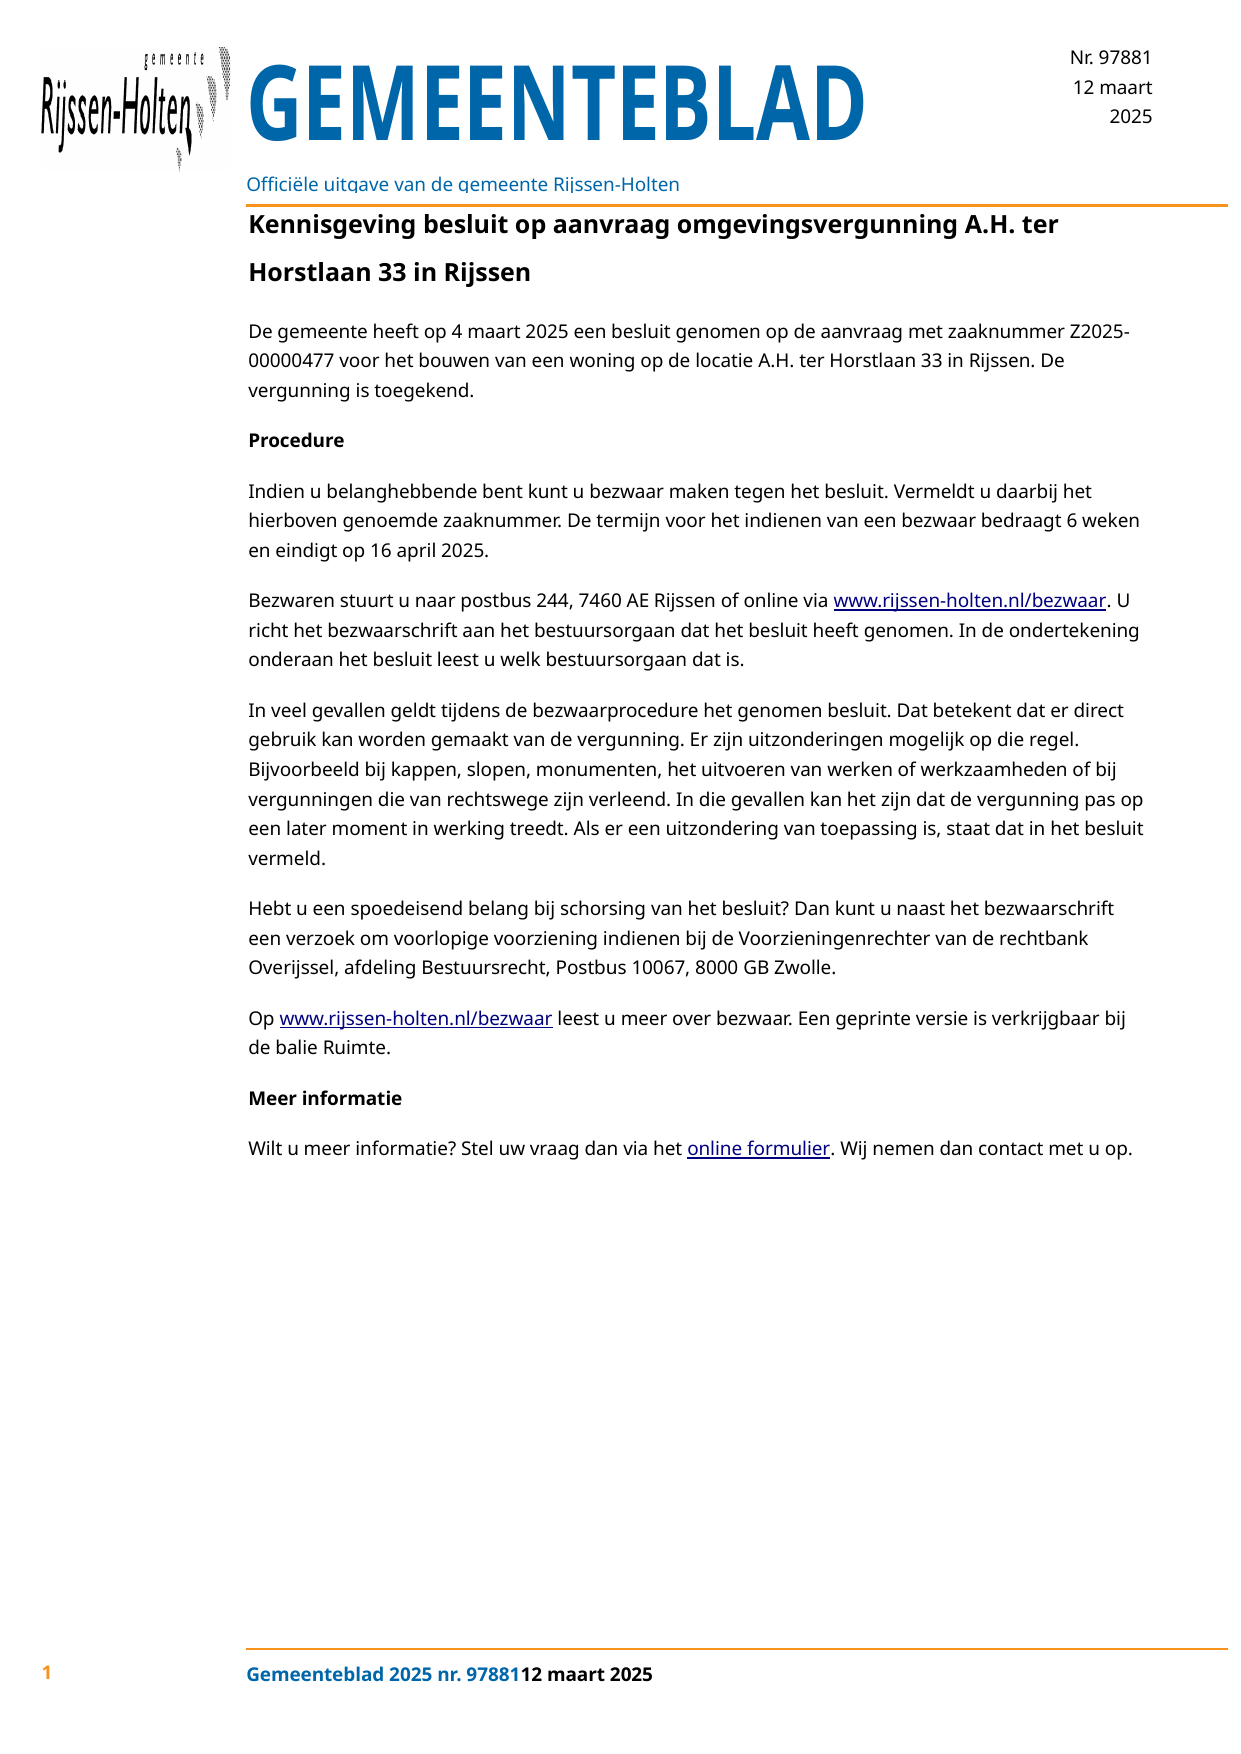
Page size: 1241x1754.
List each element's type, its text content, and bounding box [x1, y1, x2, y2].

picture [41, 47, 231, 172]
text Procedure [248, 427, 1152, 453]
text Kennisgeving besluit op aanvraag omgevingsvergunning A.H. ter Horstlaan 33 in Rijssen [248, 207, 1152, 288]
text Op www.rijssen-holten.nl/bezwaar leest u meer over bezwaar. Een geprinte versie is verkrijgbaar bij de balie Ruimte. [248, 1005, 1152, 1060]
text Meer informatie [248, 1085, 1152, 1111]
text De gemeente heeft op 4 maart 2025 een besluit genomen op de aanvraag met zaaknummer Z2025-00000477 voor het bouwen van een woning op de locatie A.H. ter Horstlaan 33 in Rijssen. De vergunning is toegekend. [248, 318, 1152, 403]
text Hebt u een spoedeisend belang bij schorsing van het besluit? Dan kunt u naast het bezwaarschrift een verzoek om voorlopige voorziening indienen bij de Voorzieningenrechter van de rechtbank Overijssel, afdeling Bestuursrecht, Postbus 10067, 8000 GB Zwolle. [248, 895, 1152, 980]
text Bezwaren stuurt u naar postbus 244, 7460 AE Rijssen of online via www.rijssen-holten.nl/bezwaar. U richt het bezwaarschrift aan het bestuursorgaan dat het besluit heeft genomen. In de ondertekening onderaan het besluit leest u welk bestuursorgaan dat is. [248, 587, 1152, 672]
text Indien u belanghebbende bent kunt u bezwaar maken tegen het besluit. Vermeldt u daarbij het hierboven genoemde zaaknummer. De termijn voor het indienen van een bezwaar bedraagt 6 weken en eindigt op 16 april 2025. [248, 478, 1152, 563]
text Wilt u meer informatie? Stel uw vraag dan via het online formulier. Wij nemen dan contact met u op. [248, 1135, 1152, 1161]
text In veel gevallen geldt tijdens de bezwaarprocedure het genomen besluit. Dat betekent dat er direct gebruik kan worden gemaakt van de vergunning. Er zijn uitzonderingen mogelijk op die regel. Bijvoorbeeld bij kappen, slopen, monumenten, het uitvoeren van werken of werkzaamheden of bij vergunningen die van rechtswege zijn verleend. In die gevallen kan het zijn dat de vergunning pas op een later moment in werking treedt. Als er een uitzondering van toepassing is, staat dat in het besluit vermeld. [248, 697, 1152, 871]
